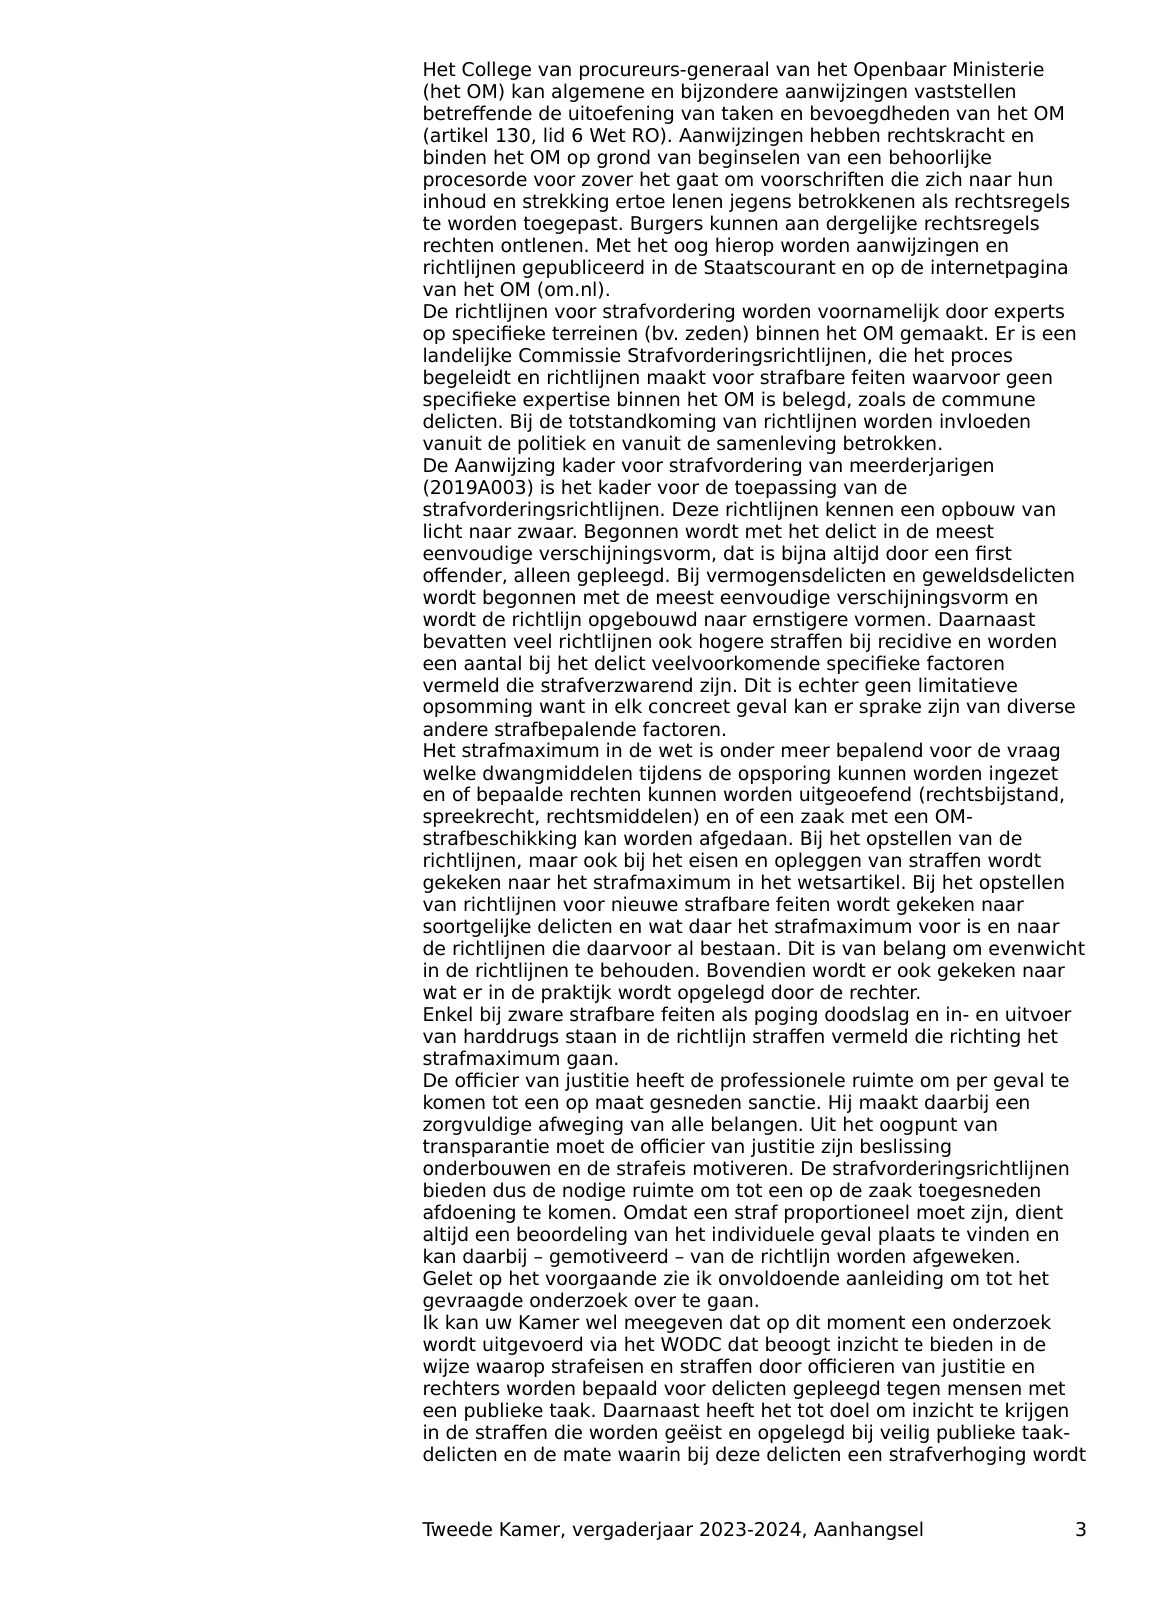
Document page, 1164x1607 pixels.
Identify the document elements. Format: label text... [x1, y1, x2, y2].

text Enkel bij zware strafbare feiten als poging doodslag en in- en uitvoer van harddrugs staan in de richtlijn straffen vermeld die richting het strafmaximum gaan. [422, 1004, 1087, 1070]
text De richtlijnen voor strafvordering worden voornamelijk door experts op specifieke terreinen (bv. zeden) binnen het OM gemaakt. Er is een landelijke Commissie Strafvorderingsrichtlijnen, die het proces begeleidt en richtlijnen maakt voor strafbare feiten waarvoor geen specifieke expertise binnen het OM is belegd, zoals de commune delicten. Bij de totstandkoming van richtlijnen worden invloeden vanuit de politiek en vanuit de samenleving betrokken. [422, 301, 1087, 455]
text De Aanwijzing kader voor strafvordering van meerderjarigen (2019A003) is het kader voor de toepassing van de strafvorderingsrichtlijnen. Deze richtlijnen kennen een opbouw van licht naar zwaar. Begonnen wordt met het delict in de meest eenvoudige verschijningsvorm, dat is bijna altijd door een first offender, alleen gepleegd. Bij vermogensdelicten en geweldsdelicten wordt begonnen met de meest eenvoudige verschijningsvorm en wordt de richtlijn opgebouwd naar ernstigere vormen. Daarnaast bevatten veel richtlijnen ook hogere straffen bij recidive en worden een aantal bij het delict veelvoorkomende specifieke factoren vermeld die strafverzwarend zijn. Dit is echter geen limitatieve opsomming want in elk concreet geval kan er sprake zijn van diverse andere strafbepalende factoren. [422, 455, 1087, 740]
text Gelet op het voorgaande zie ik onvoldoende aanleiding om tot het gevraagde onderzoek over te gaan. [422, 1268, 1087, 1312]
text Ik kan uw Kamer wel meegeven dat op dit moment een onderzoek wordt uitgevoerd via het WODC dat beoogt inzicht te bieden in de wijze waarop strafeisen en straffen door officieren van justitie en rechters worden bepaald voor delicten gepleegd tegen mensen met een publieke taak. Daarnaast heeft het tot doel om inzicht te krijgen in de straffen die worden geëist en opgelegd bij veilig publieke taak-delicten en de mate waarin bij deze delicten een strafverhoging wordt [422, 1312, 1087, 1466]
text Het strafmaximum in de wet is onder meer bepalend voor de vraag welke dwangmiddelen tijdens de opsporing kunnen worden ingezet en of bepaalde rechten kunnen worden uitgeoefend (rechtsbijstand, spreekrecht, rechtsmiddelen) en of een zaak met een OM-strafbeschikking kan worden afgedaan. Bij het opstellen van de richtlijnen, maar ook bij het eisen en opleggen van straffen wordt gekeken naar het strafmaximum in het wetsartikel. Bij het opstellen van richtlijnen voor nieuwe strafbare feiten wordt gekeken naar soortgelijke delicten en wat daar het strafmaximum voor is en naar de richtlijnen die daarvoor al bestaan. Dit is van belang om evenwicht in de richtlijnen te behouden. Bovendien wordt er ook gekeken naar wat er in de praktijk wordt opgelegd door de rechter. [422, 740, 1087, 1004]
text Het College van procureurs-generaal van het Openbaar Ministerie (het OM) kan algemene en bijzondere aanwijzingen vaststellen betreffende de uitoefening van taken en bevoegdheden van het OM (artikel 130, lid 6 Wet RO). Aanwijzingen hebben rechtskracht en binden het OM op grond van beginselen van een behoorlijke procesorde voor zover het gaat om voorschriften die zich naar hun inhoud en strekking ertoe lenen jegens betrokkenen als rechtsregels te worden toegepast. Burgers kunnen aan dergelijke rechtsregels rechten ontlenen. Met het oog hierop worden aanwijzingen en richtlijnen gepubliceerd in de Staatscourant en op de internetpagina van het OM (om.nl). [422, 59, 1087, 301]
text De officier van justitie heeft de professionele ruimte om per geval te komen tot een op maat gesneden sanctie. Hij maakt daarbij een zorgvuldige afweging van alle belangen. Uit het oogpunt van transparantie moet de officier van justitie zijn beslissing onderbouwen en de strafeis motiveren. De strafvorderingsrichtlijnen bieden dus de nodige ruimte om tot een op de zaak toegesneden afdoening te komen. Omdat een straf proportioneel moet zijn, dient altijd een beoordeling van het individuele geval plaats te vinden en kan daarbij – gemotiveerd – van de richtlijn worden afgeweken. [422, 1070, 1087, 1268]
